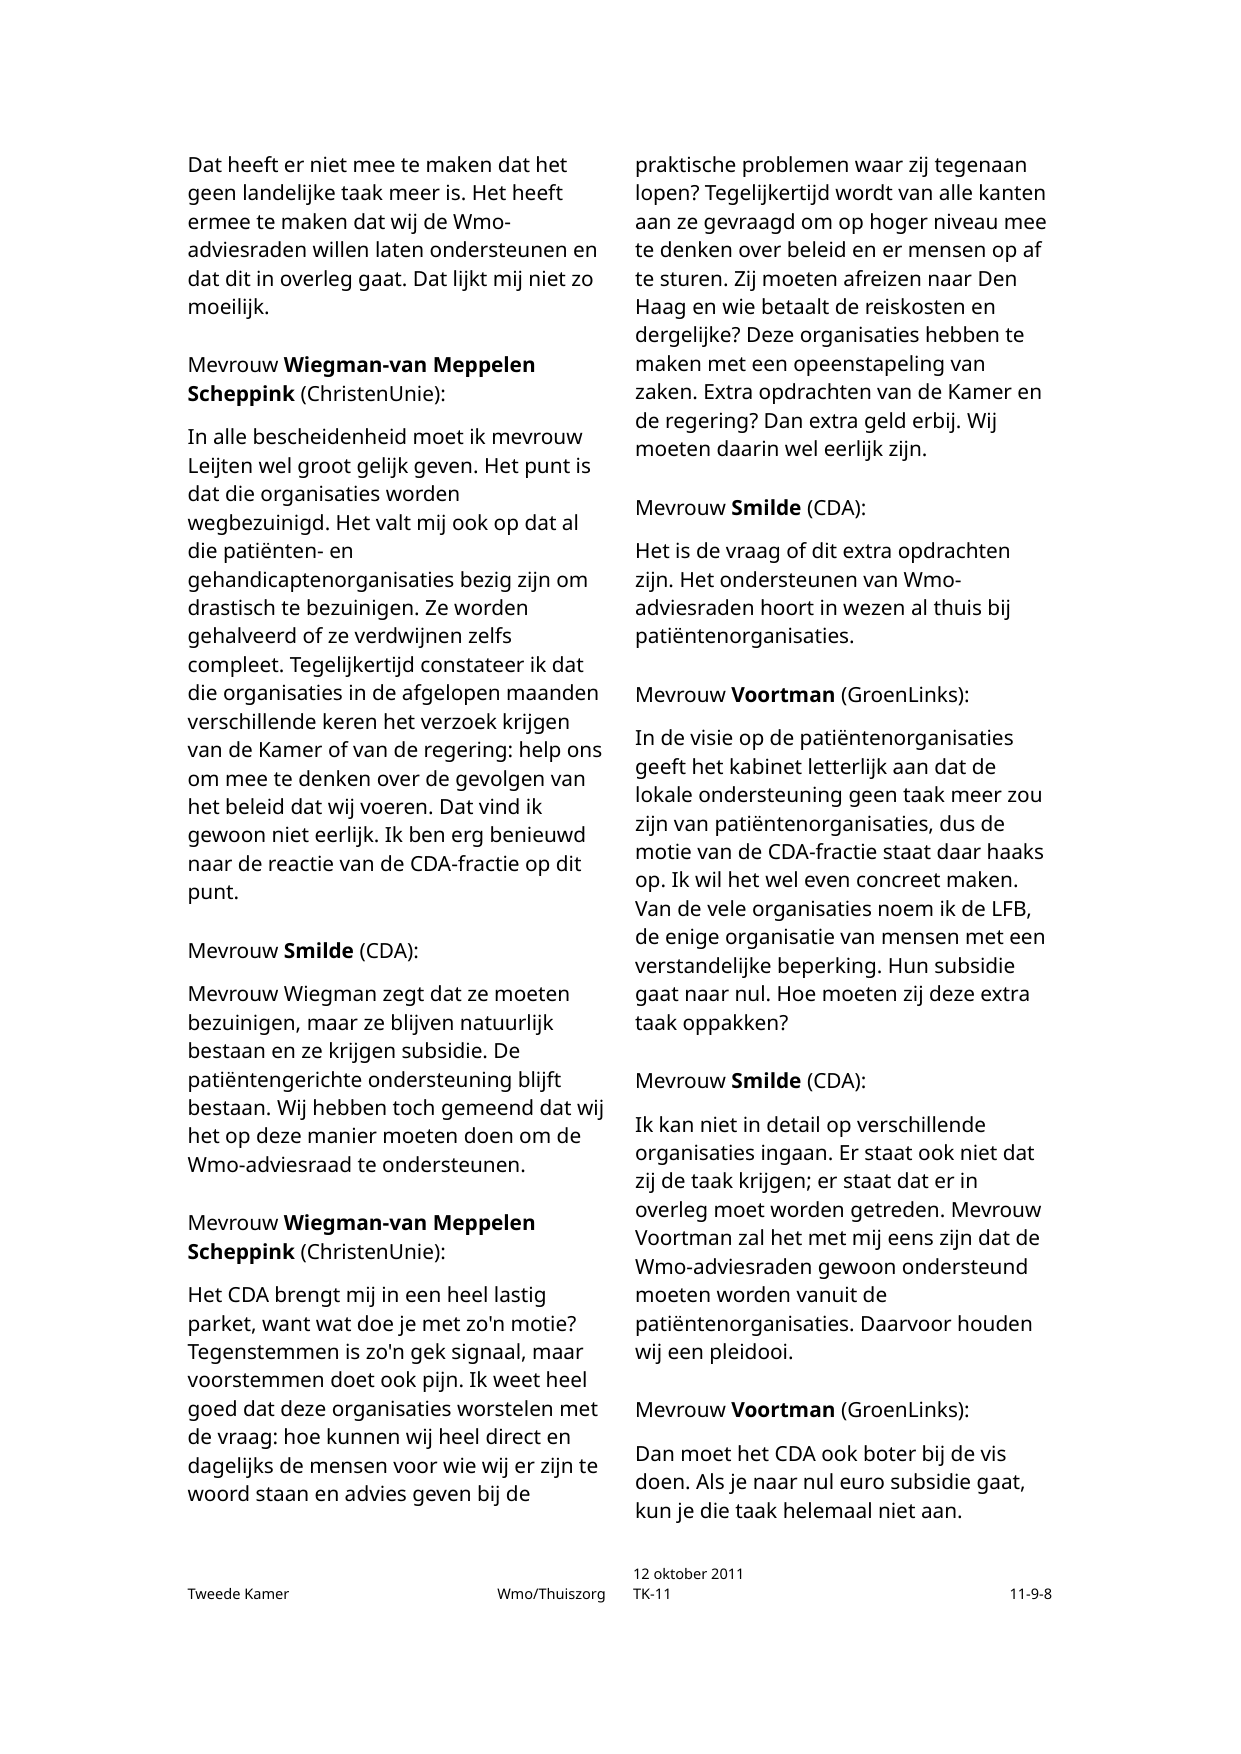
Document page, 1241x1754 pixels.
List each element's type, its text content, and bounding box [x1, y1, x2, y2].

text Het is de vraag of dit extra opdrachten zijn. Het ondersteunen van Wmo-adviesraden hoort in wezen al thuis bij patiëntenorganisaties. [635, 536, 1053, 650]
text Mevrouw Smilde (CDA): [187, 936, 605, 964]
text Mevrouw Wiegman-van Meppelen Scheppink (ChristenUnie): [187, 351, 605, 407]
text Dat heeft er niet mee te maken dat het geen landelijke taak meer is. Het heeft ermee te maken dat wij de Wmo-adviesraden willen laten ondersteunen en dat dit in overleg gaat. Dat lijkt mij niet zo moeilijk. [187, 150, 605, 321]
text Mevrouw Voortman (GroenLinks): [635, 1396, 1053, 1424]
text Dan moet het CDA ook boter bij de vis doen. Als je naar nul euro subsidie gaat, kun je die taak helemaal niet aan. [635, 1439, 1053, 1524]
text Mevrouw Voortman (GroenLinks): [635, 680, 1053, 708]
text Mevrouw Wiegman-van Meppelen Scheppink (ChristenUnie): [187, 1208, 605, 1265]
text In alle bescheidenheid moet ik mevrouw Leijten wel groot gelijk geven. Het punt is dat die organisaties worden wegbezuinigd. Het valt mij ook op dat al die patiënten- en gehandicaptenorganisaties bezig zijn om drastisch te bezuinigen. Ze worden gehalveerd of ze verdwijnen zelfs compleet. Tegelijkertijd constateer ik dat die organisaties in de afgelopen maanden verschillende keren het verzoek krijgen van de Kamer of van de regering: help ons om mee te denken over de gevolgen van het beleid dat wij voeren. Dat vind ik gewoon niet eerlijk. Ik ben erg benieuwd naar de reactie van de CDA-fractie op dit punt. [187, 422, 605, 906]
text Mevrouw Wiegman zegt dat ze moeten bezuinigen, maar ze blijven natuurlijk bestaan en ze krijgen subsidie. De patiëntengerichte ondersteuning blijft bestaan. Wij hebben toch gemeend dat wij het op deze manier moeten doen om de Wmo-adviesraad te ondersteunen. [187, 979, 605, 1178]
text Het CDA brengt mij in een heel lastig parket, want wat doe je met zo'n motie? Tegenstemmen is zo'n gek signaal, maar voorstemmen doet ook pijn. Ik weet heel goed dat deze organisaties worstelen met de vraag: hoe kunnen wij heel direct en dagelijks de mensen voor wie wij er zijn te woord staan en advies geven bij de [187, 1280, 605, 1508]
text In de visie op de patiëntenorganisaties geeft het kabinet letterlijk aan dat de lokale ondersteuning geen taak meer zou zijn van patiëntenorganisaties, dus de motie van de CDA-fractie staat daar haaks op. Ik wil het wel even concreet maken. Van de vele organisaties noem ik de LFB, de enige organisatie van mensen met een verstandelijke beperking. Hun subsidie gaat naar nul. Hoe moeten zij deze extra taak oppakken? [635, 723, 1053, 1036]
text praktische problemen waar zij tegenaan lopen? Tegelijkertijd wordt van alle kanten aan ze gevraagd om op hoger niveau mee te denken over beleid en er mensen op af te sturen. Zij moeten afreizen naar Den Haag en wie betaalt de reiskosten en dergelijke? Deze organisaties hebben te maken met een opeenstapeling van zaken. Extra opdrachten van de Kamer en de regering? Dan extra geld erbij. Wij moeten daarin wel eerlijk zijn. [635, 150, 1053, 463]
text Mevrouw Smilde (CDA): [635, 493, 1053, 521]
text Mevrouw Smilde (CDA): [635, 1066, 1053, 1095]
text Ik kan niet in detail op verschillende organisaties ingaan. Er staat ook niet dat zij de taak krijgen; er staat dat er in overleg moet worden getreden. Mevrouw Voortman zal het met mij eens zijn dat de Wmo-adviesraden gewoon ondersteund moeten worden vanuit de patiëntenorganisaties. Daarvoor houden wij een pleidooi. [635, 1110, 1053, 1366]
